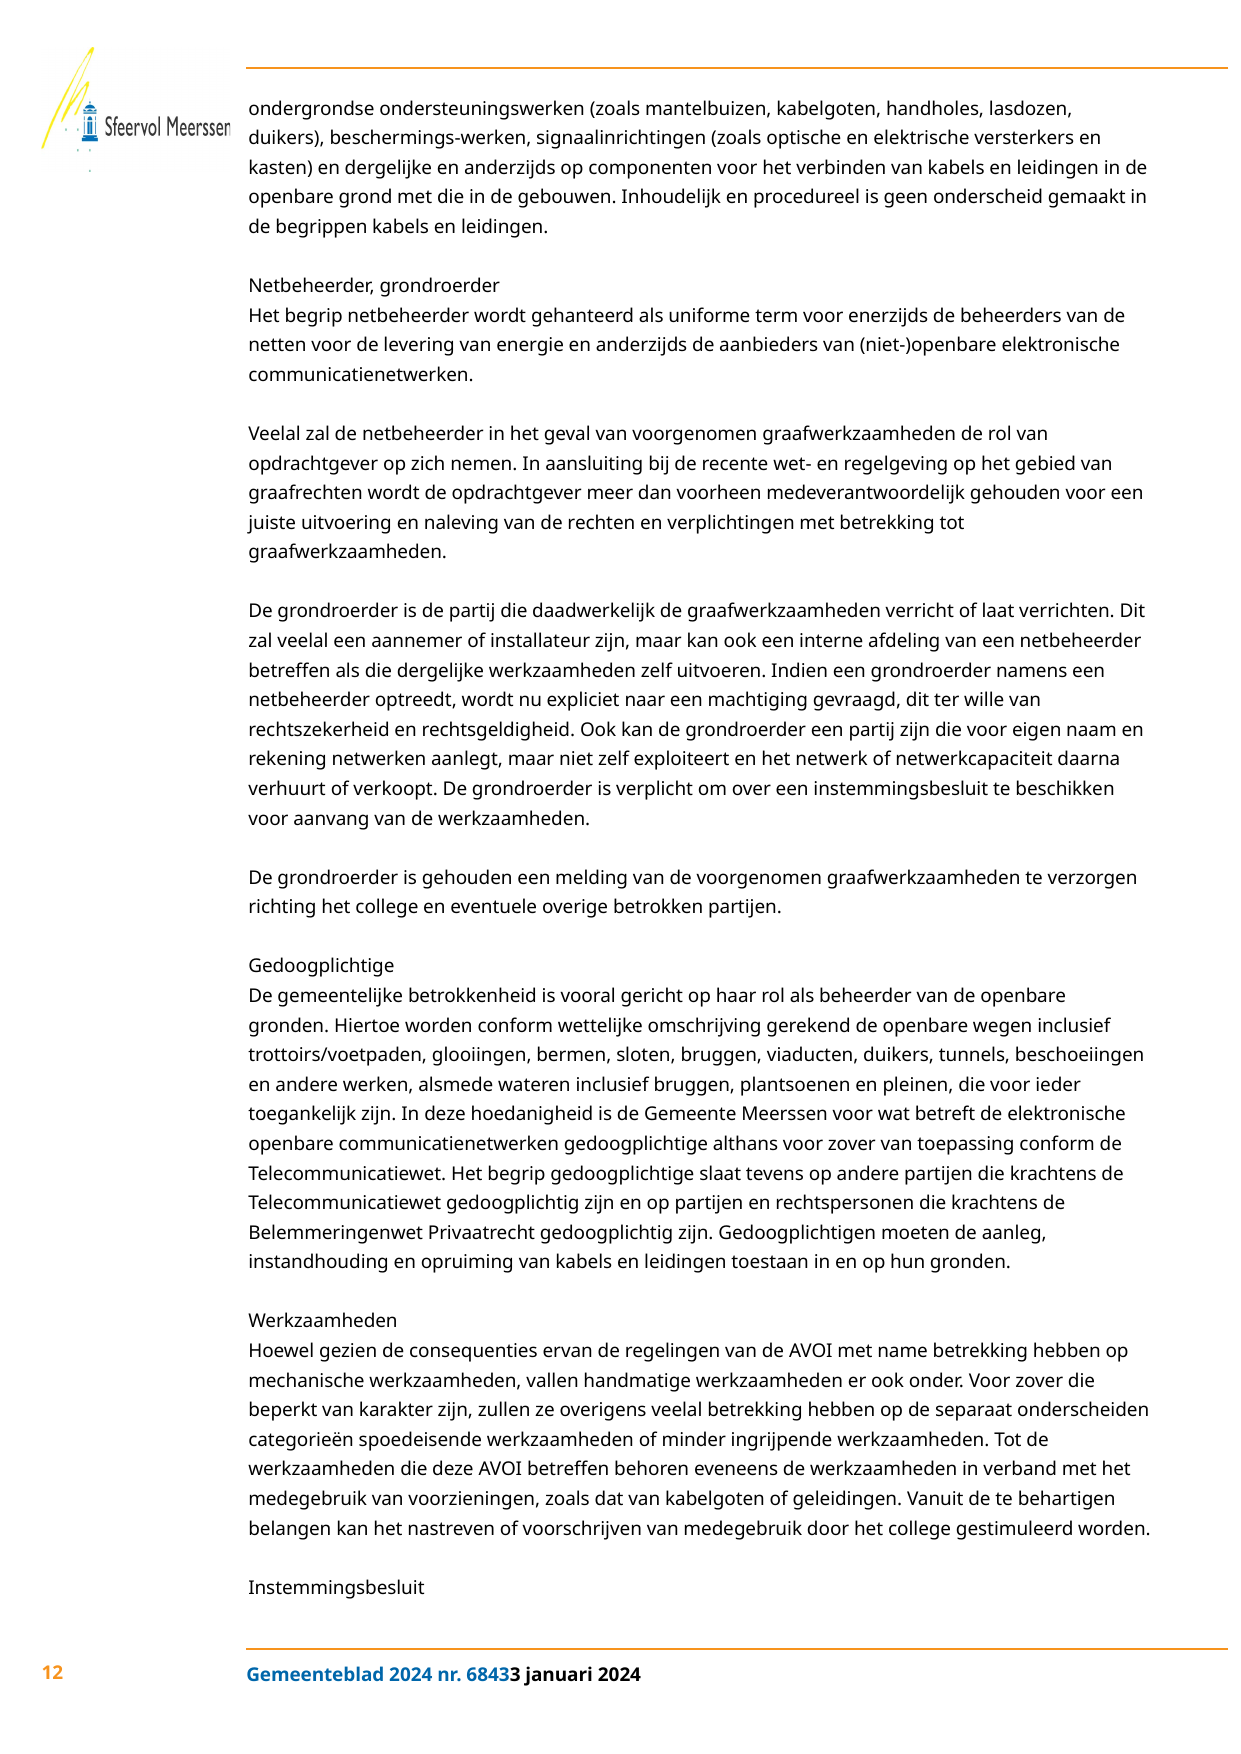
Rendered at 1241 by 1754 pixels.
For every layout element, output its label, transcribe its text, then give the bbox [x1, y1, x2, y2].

text Veelal zal de netbeheerder in het geval van voorgenomen graafwerkzaamheden de rol van opdrachtgever op zich nemen. In aansluiting bij de recente wet- en regelgeving op het gebied van graafrechten wordt de opdrachtgever meer dan voorheen medeverantwoordelijk gehouden voor een juiste uitvoering en naleving van de rechten en verplichtingen met betrekking tot graafwerkzaamheden. [248, 420, 1152, 564]
text ondergrondse ondersteuningswerken (zoals mantelbuizen, kabelgoten, handholes, lasdozen, duikers), beschermings-werken, signaalinrichtingen (zoals optische en elektrische versterkers en kasten) en dergelijke en anderzijds op componenten voor het verbinden van kabels en leidingen in de openbare grond met die in de gebouwen. Inhoudelijk en procedureel is geen onderscheid gemaakt in de begrippen kabels en leidingen. [248, 95, 1152, 239]
picture [41, 47, 231, 172]
text Hoewel gezien de consequenties ervan de regelingen van de AVOI met name betrekking hebben op mechanische werkzaamheden, vallen handmatige werkzaamheden er ook onder. Voor zover die beperkt van karakter zijn, zullen ze overigens veelal betrekking hebben op de separaat onderscheiden categorieën spoedeisende werkzaamheden of minder ingrijpende werkzaamheden. Tot de werkzaamheden die deze AVOI betreffen behoren eveneens de werkzaamheden in verband met het medegebruik van voorzieningen, zoals dat van kabelgoten of geleidingen. Vanuit de te behartigen belangen kan het nastreven of voorschrijven van medegebruik door het college gestimuleerd worden. [248, 1337, 1152, 1541]
text Gedoogplichtige [248, 953, 1152, 978]
text Netbeheerder, grondroerder [248, 272, 1152, 298]
text Het begrip netbeheerder wordt gehanteerd als uniforme term voor enerzijds de beheerders van de netten voor de levering van energie en anderzijds de aanbieders van (niet-)openbare elektronische communicatienetwerken. [248, 302, 1152, 387]
text De grondroerder is de partij die daadwerkelijk de graafwerkzaamheden verricht of laat verrichten. Dit zal veelal een aannemer of installateur zijn, maar kan ook een interne afdeling van een netbeheerder betreffen als die dergelijke werkzaamheden zelf uitvoeren. Indien een grondroerder namens een netbeheerder optreedt, wordt nu expliciet naar een machtiging gevraagd, dit ter wille van rechtszekerheid en rechtsgeldigheid. Ook kan de grondroerder een partij zijn die voor eigen naam en rekening netwerken aanlegt, maar niet zelf exploiteert en het netwerk of netwerkcapaciteit daarna verhuurt of verkoopt. De grondroerder is verplicht om over een instemmingsbesluit te beschikken voor aanvang van de werkzaamheden. [248, 598, 1152, 831]
text Instemmingsbesluit [248, 1574, 1152, 1600]
text De gemeentelijke betrokkenheid is vooral gericht op haar rol als beheerder van de openbare gronden. Hiertoe worden conform wettelijke omschrijving gerekend de openbare wegen inclusief trottoirs/voetpaden, glooiingen, bermen, sloten, bruggen, viaducten, duikers, tunnels, beschoeiingen en andere werken, alsmede wateren inclusief bruggen, plantsoenen en pleinen, die voor ieder toegankelijk zijn. In deze hoedanigheid is de Gemeente Meerssen voor wat betreft de elektronische openbare communicatienetwerken gedoogplichtige althans voor zover van toepassing conform de Telecommunicatiewet. Het begrip gedoogplichtige slaat tevens op andere partijen die krachtens de Telecommunicatiewet gedoogplichtig zijn en op partijen en rechtspersonen die krachtens de Belemmeringenwet Privaatrecht gedoogplichtig zijn. Gedoogplichtigen moeten de aanleg, instandhouding en opruiming van kabels en leidingen toestaan in en op hun gronden. [248, 982, 1152, 1274]
text Werkzaamheden [248, 1308, 1152, 1333]
text De grondroerder is gehouden een melding van de voorgenomen graafwerkzaamheden te verzorgen richting het college en eventuele overige betrokken partijen. [248, 864, 1152, 919]
